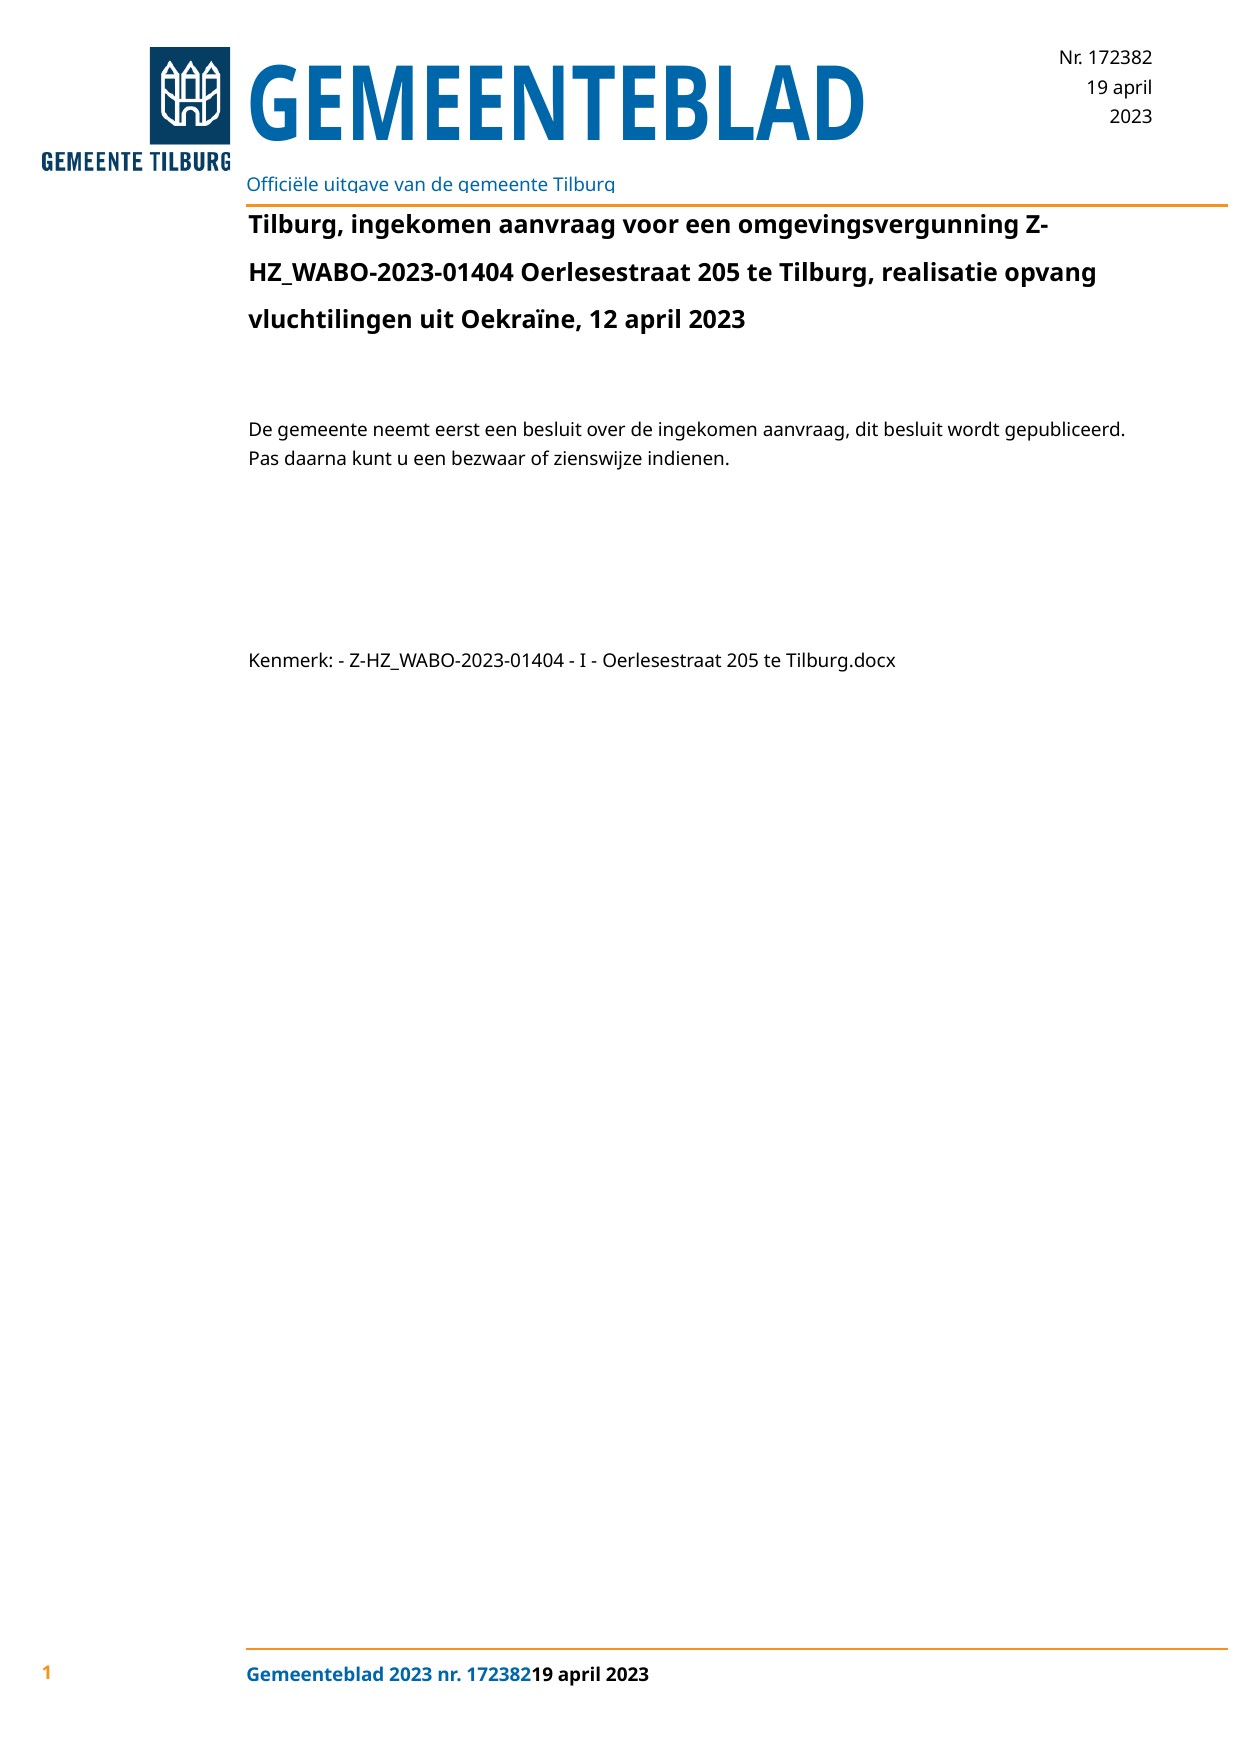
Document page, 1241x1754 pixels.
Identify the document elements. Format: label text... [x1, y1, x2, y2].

picture [41, 47, 231, 172]
text Kenmerk: - Z-HZ_WABO-2023-01404 - I - Oerlesestraat 205 te Tilburg.docx [248, 647, 1152, 673]
text De gemeente neemt eerst een besluit over de ingekomen aanvraag, dit besluit wordt gepubliceerd. Pas daarna kunt u een bezwaar of zienswijze indienen. [248, 416, 1152, 471]
text Tilburg, ingekomen aanvraag voor een omgevingsvergunning Z-HZ_WABO-2023-01404 Oerlesestraat 205 te Tilburg, realisatie opvang vluchtilingen uit Oekraïne, 12 april 2023 [248, 207, 1152, 336]
